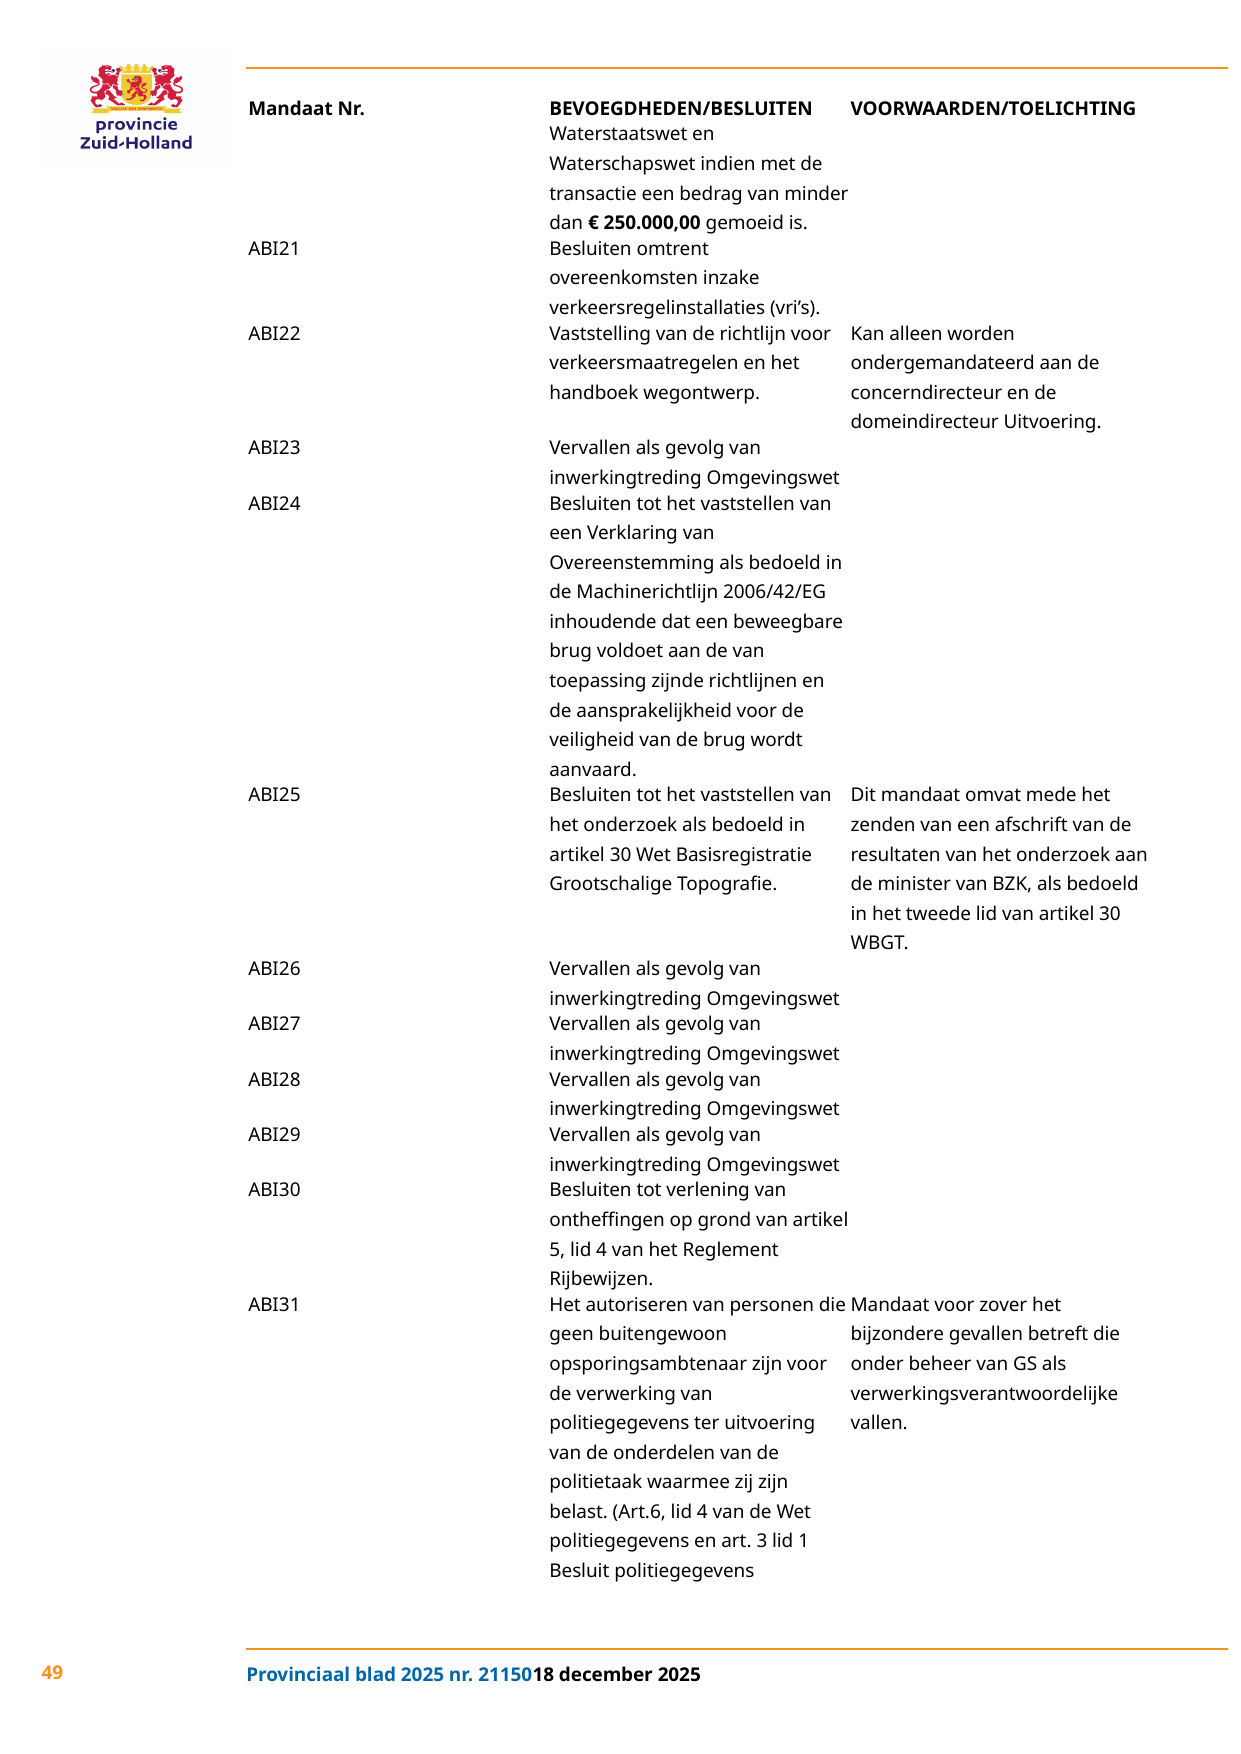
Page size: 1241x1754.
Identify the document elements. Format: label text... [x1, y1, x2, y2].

table_cell [850, 955, 1152, 1011]
table_cell Vervallen als gevolg van inwerkingtreding Omgevingswet [549, 434, 850, 490]
table_cell Vaststelling van de richtlijn voor verkeersmaatregelen en het handboek wegontwerp. [549, 320, 850, 434]
table_cell Mandaat voor zover het bijzondere gevallen betreft die onder beheer van GS als verwerkingsverantwoordelijke vallen. [850, 1291, 1152, 1583]
table_cell ABI22 [248, 320, 549, 434]
table_cell [850, 1066, 1152, 1121]
table_cell ABI24 [248, 490, 549, 782]
table_cell [850, 434, 1152, 490]
table_cell [248, 121, 549, 235]
table_cell [850, 1121, 1152, 1177]
table_cell ABI23 [248, 434, 549, 490]
table_cell Besluiten omtrent overeenkomsten inzake verkeersregelinstallaties (vri’s). [549, 235, 850, 320]
table_cell Het autoriseren van personen die geen buitengewoon opsporingsambtenaar zijn voor de verwerking van politiegegevens ter uitvoering van de onderdelen van de politietaak waarmee zij zijn belast. (Art.6, lid 4 van de Wet politiegegevens en art. 3 lid 1 Besluit politiegegevens [549, 1291, 850, 1583]
table_cell ABI31 [248, 1291, 549, 1583]
table_cell ABI28 [248, 1066, 549, 1121]
table_cell Waterstaatswet en Waterschapswet indien met de transactie een bedrag van minder dan € 250.000,00 gemoeid is. [549, 121, 850, 235]
table_cell [850, 1177, 1152, 1291]
table_cell [850, 121, 1152, 235]
table_cell ABI29 [248, 1121, 549, 1177]
table_cell [850, 1011, 1152, 1066]
table_cell Besluiten tot het vaststellen van het onderzoek als bedoeld in artikel 30 Wet Basisregistratie Grootschalige Topografie. [549, 782, 850, 955]
table_cell Vervallen als gevolg van inwerkingtreding Omgevingswet [549, 1121, 850, 1177]
table_header BEVOEGDHEDEN/BESLUITEN [549, 95, 850, 121]
table_cell [850, 235, 1152, 320]
table_cell Vervallen als gevolg van inwerkingtreding Omgevingswet [549, 955, 850, 1011]
table_cell ABI26 [248, 955, 549, 1011]
table_cell [850, 490, 1152, 782]
table_cell Besluiten tot verlening van ontheffingen op grond van artikel 5, lid 4 van het Reglement Rijbewijzen. [549, 1177, 850, 1291]
table_cell Vervallen als gevolg van inwerkingtreding Omgevingswet [549, 1011, 850, 1066]
table_header VOORWAARDEN/TOELICHTING [850, 95, 1152, 121]
table_cell Dit mandaat omvat mede het zenden van een afschrift van de resultaten van het onderzoek aan de minister van BZK, als bedoeld in het tweede lid van artikel 30 WBGT. [850, 782, 1152, 955]
table_header Mandaat Nr. [248, 95, 549, 121]
table_cell ABI21 [248, 235, 549, 320]
table_cell ABI30 [248, 1177, 549, 1291]
table_cell Kan alleen worden ondergemandateerd aan de concerndirecteur en de domeindirecteur Uitvoering. [850, 320, 1152, 434]
table_cell ABI27 [248, 1011, 549, 1066]
table_cell Besluiten tot het vaststellen van een Verklaring van Overeenstemming als bedoeld in de Machinerichtlijn 2006/42/EG inhoudende dat een beweegbare brug voldoet aan de van toepassing zijnde richtlijnen en de aansprakelijkheid voor de veiligheid van de brug wordt aanvaard. [549, 490, 850, 782]
table_cell ABI25 [248, 782, 549, 955]
table_cell Vervallen als gevolg van inwerkingtreding Omgevingswet [549, 1066, 850, 1121]
picture [41, 47, 231, 172]
